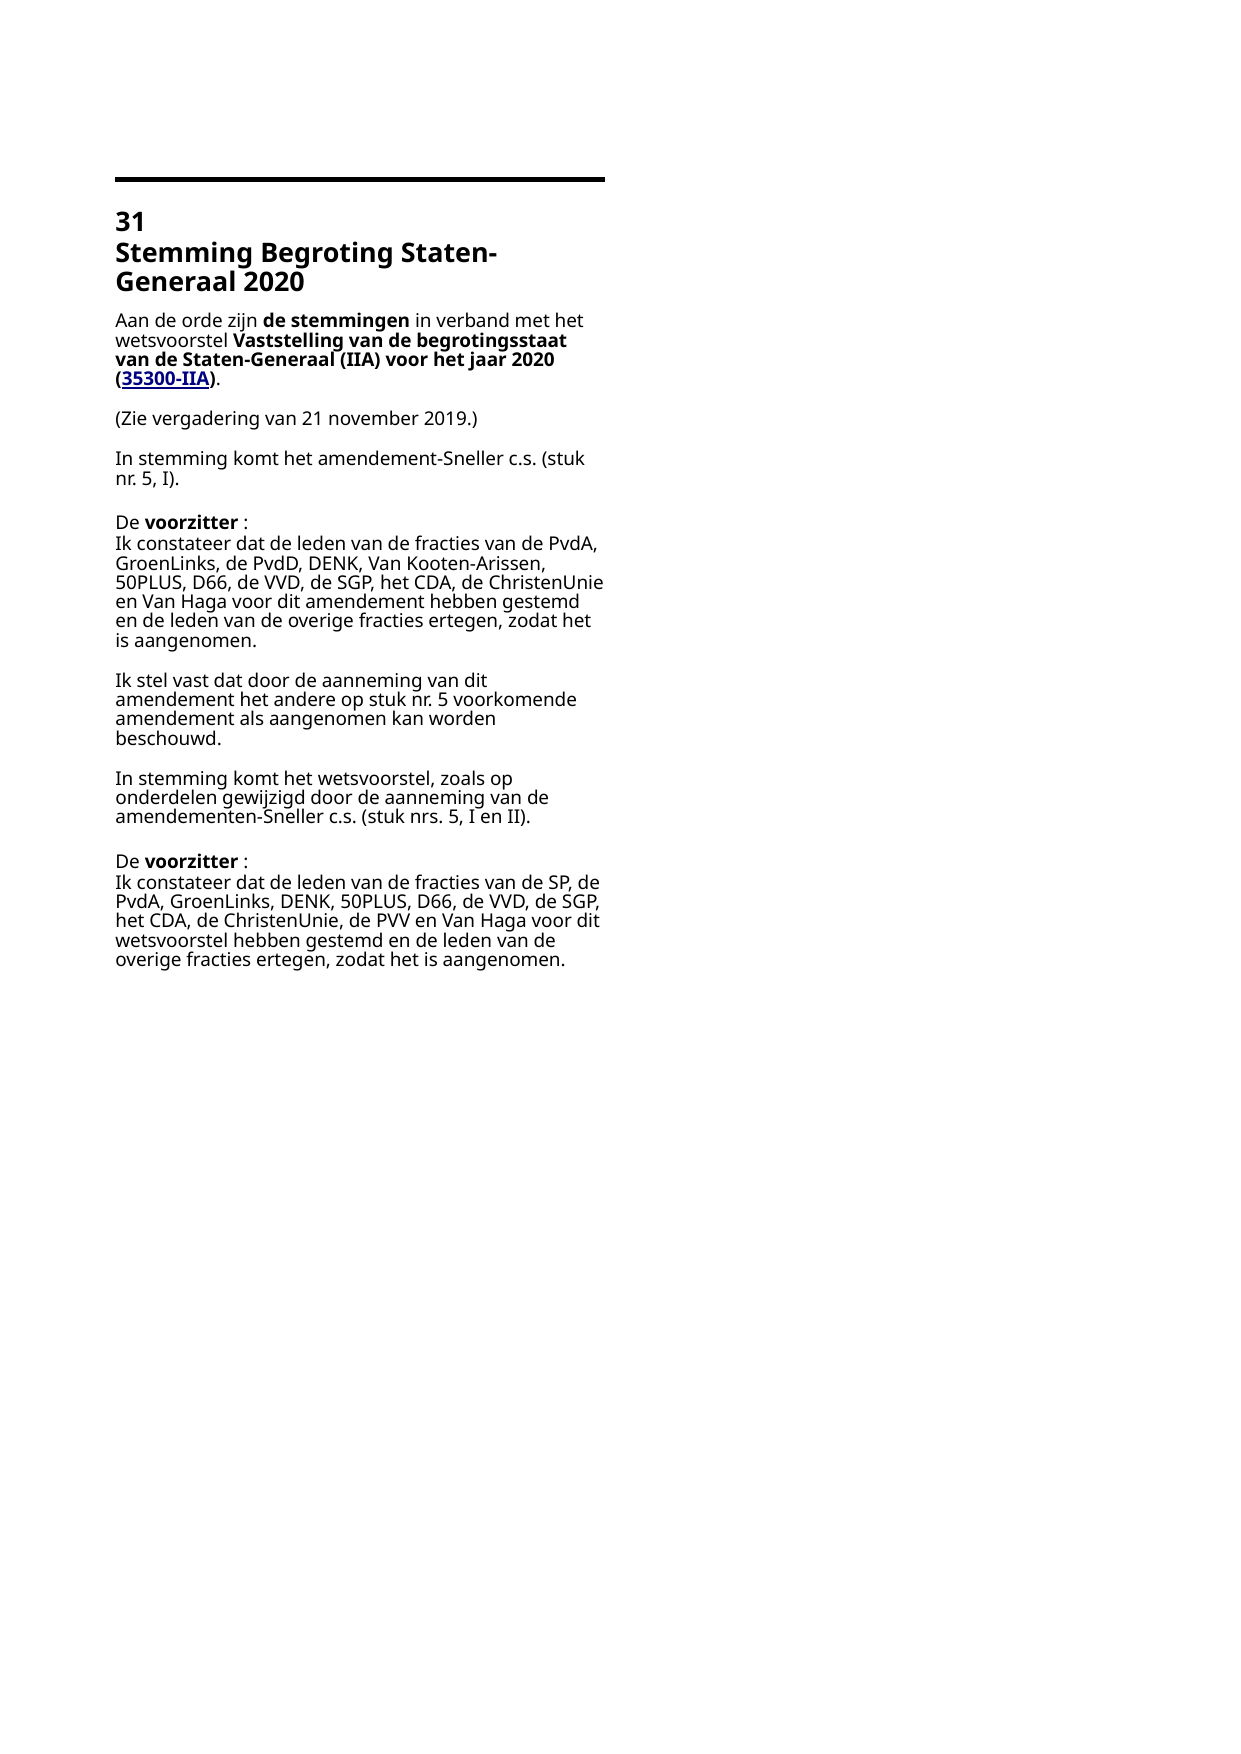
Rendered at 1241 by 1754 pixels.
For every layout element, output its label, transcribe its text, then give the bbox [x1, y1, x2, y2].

text In stemming komt het amendement-Sneller c.s. (stuk nr. 5, I). [115, 450, 605, 489]
text In stemming komt het wetsvoorstel, zoals op onderdelen gewijzigd door de aanneming van de amendementen-Sneller c.s. (stuk nrs. 5, I en II). [115, 769, 605, 827]
text Aan de orde zijn de stemmingen in verband met het wetsvoorstel Vaststelling van de begrotingsstaat van de Staten-Generaal (IIA) voor het jaar 2020 (35300-IIA). [115, 312, 605, 389]
text De voorzitter : [115, 509, 605, 535]
text (Zie vergadering van 21 november 2019.) [115, 410, 605, 429]
text Ik stel vast dat door de aanneming van dit amendement het andere op stuk nr. 5 voorkomende amendement als aangenomen kan worden beschouwd. [115, 672, 605, 749]
text Ik constateer dat de leden van de fracties van de PvdA, GroenLinks, de PvdD, DENK, Van Kooten-Arissen, 50PLUS, D66, de VVD, de SGP, het CDA, de ChristenUnie en Van Haga voor dit amendement hebben gestemd en de leden van de overige fracties ertegen, zodat het is aangenomen. [115, 535, 605, 651]
text De voorzitter : [115, 848, 605, 874]
text 31 [115, 203, 605, 239]
text Stemming Begroting Staten-Generaal 2020 [115, 239, 605, 312]
text Ik constateer dat de leden van de fracties van de SP, de PvdA, GroenLinks, DENK, 50PLUS, D66, de VVD, de SGP, het CDA, de ChristenUnie, de PVV en Van Haga voor dit wetsvoorstel hebben gestemd en de leden van de overige fracties ertegen, zodat het is aangenomen. [115, 874, 605, 970]
